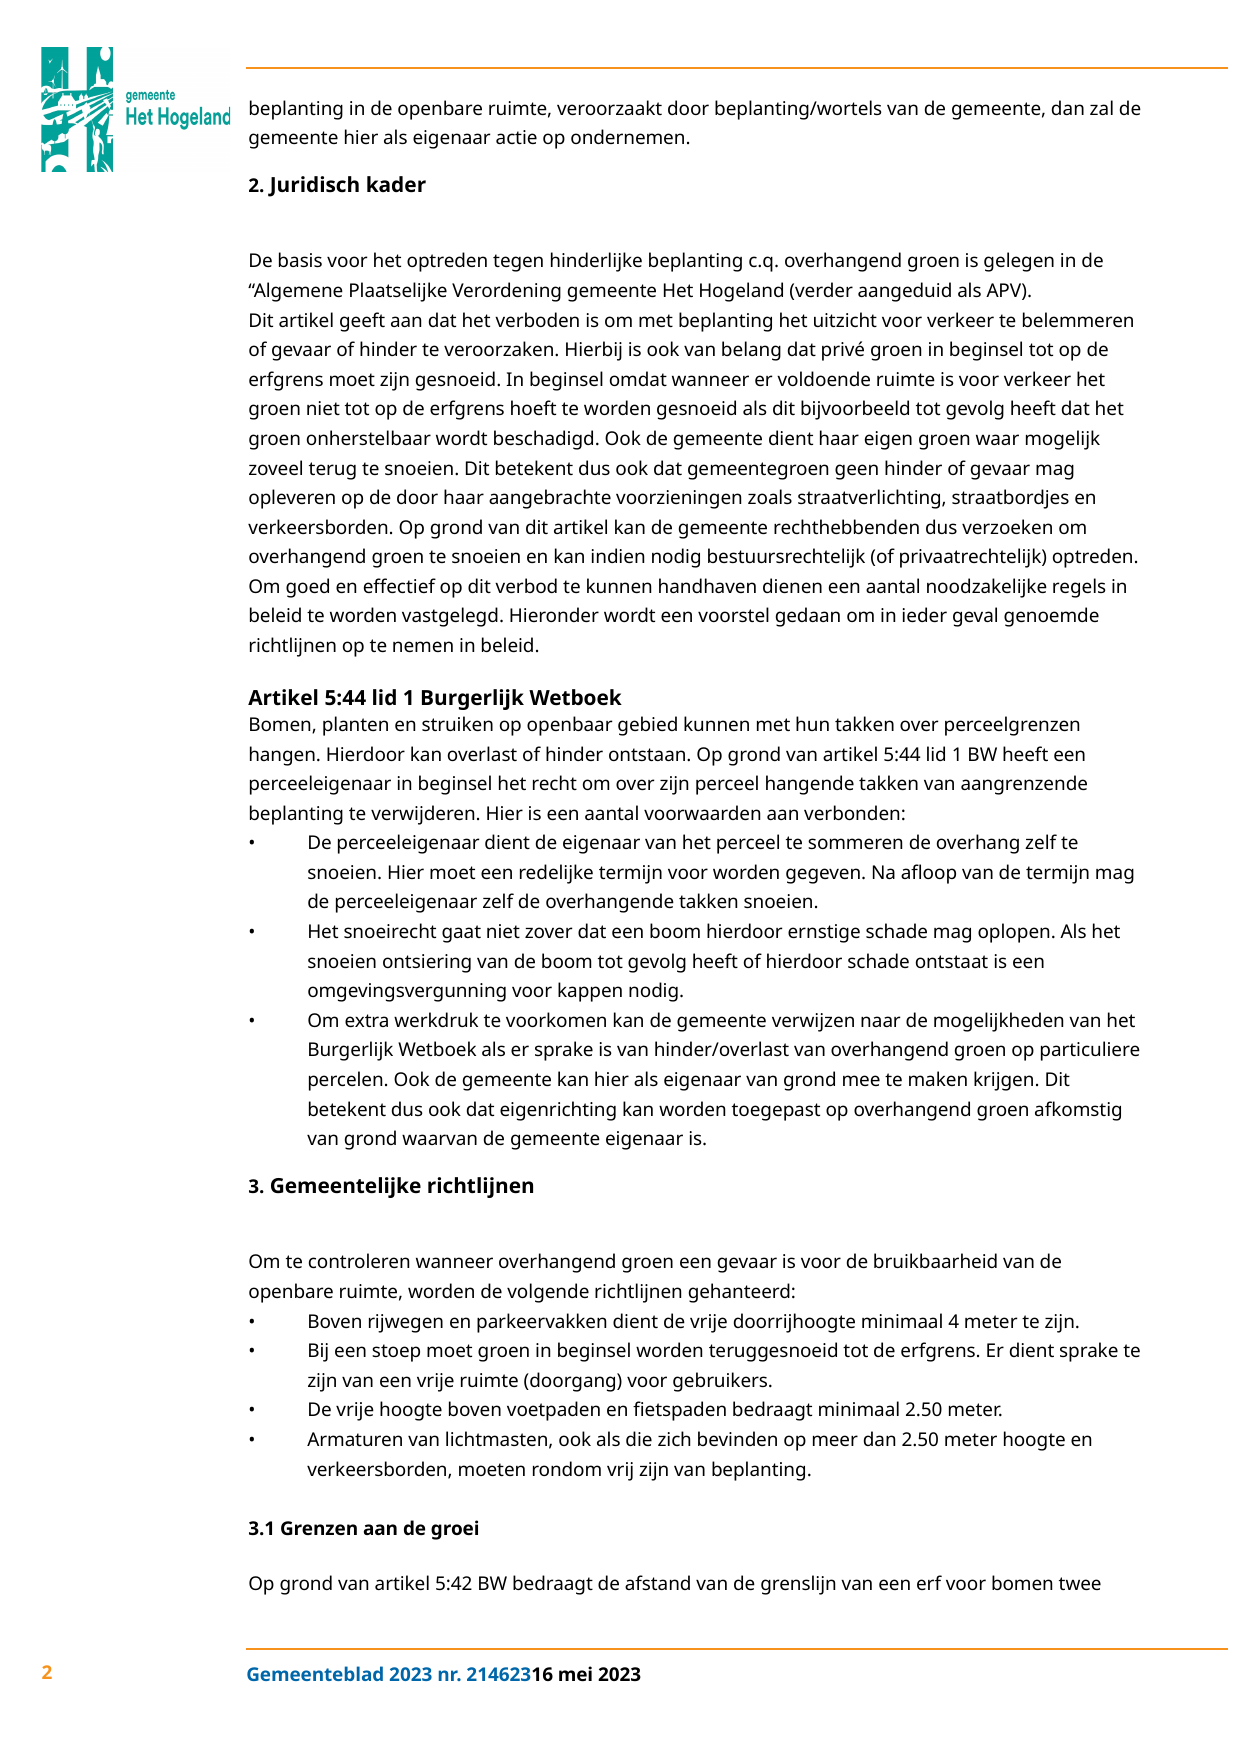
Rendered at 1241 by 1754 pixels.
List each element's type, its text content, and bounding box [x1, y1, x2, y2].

text Bomen, planten en struiken op openbaar gebied kunnen met hun takken over perceelgrenzen hangen. Hierdoor kan overlast of hinder ontstaan. Op grond van artikel 5:44 lid 1 BW heeft een perceeleigenaar in beginsel het recht om over zijn perceel hangende takken van aangrenzende beplanting te verwijderen. Hier is een aantal voorwaarden aan verbonden: [248, 711, 1152, 826]
text Dit artikel geeft aan dat het verboden is om met beplanting het uitzicht voor verkeer te belemmeren of gevaar of hinder te veroorzaken. Hierbij is ook van belang dat privé groen in beginsel tot op de erfgrens moet zijn gesnoeid. In beginsel omdat wanneer er voldoende ruimte is voor verkeer het groen niet tot op de erfgrens hoeft te worden gesnoeid als dit bijvoorbeeld tot gevolg heeft dat het groen onherstelbaar wordt beschadigd. Ook de gemeente dient haar eigen groen waar mogelijk zoveel terug te snoeien. Dit betekent dus ook dat gemeentegroen geen hinder of gevaar mag opleveren op de door haar aangebrachte voorzieningen zoals straatverlichting, straatbordjes en verkeersborden. Op grond van dit artikel kan de gemeente rechthebbenden dus verzoeken om overhangend groen te snoeien en kan indien nodig bestuursrechtelijk (of privaatrechtelijk) optreden. Om goed en effectief op dit verbod te kunnen handhaven dienen een aantal noodzakelijke regels in beleid te worden vastgelegd. Hieronder wordt een voorstel gedaan om in ieder geval genoemde richtlijnen op te nemen in beleid. [248, 307, 1152, 658]
text De basis voor het optreden tegen hinderlijke beplanting c.q. overhangend groen is gelegen in de “Algemene Plaatselijke Verordening gemeente Het Hogeland (verder aangeduid als APV). [248, 248, 1152, 303]
list Bij een stoep moet groen in beginsel worden teruggesnoeid tot de erfgrens. Er dient sprake te zijn van een vrije ruimte (doorgang) voor gebruikers. [248, 1337, 1152, 1393]
text 2. Juridisch kader [248, 170, 1152, 198]
list Het snoeirecht gaat niet zover dat een boom hierdoor ernstige schade mag oplopen. Als het snoeien ontsiering van de boom tot gevolg heeft of hierdoor schade ontstaat is een omgevingsvergunning voor kappen nodig. [248, 918, 1152, 1003]
text beplanting in de openbare ruimte, veroorzaakt door beplanting/wortels van de gemeente, dan zal de gemeente hier als eigenaar actie op ondernemen. [248, 95, 1152, 150]
text 3. Gemeentelijke richtlijnen [248, 1171, 1152, 1199]
list De perceeleigenaar dient de eigenaar van het perceel te sommeren de overhang zelf te snoeien. Hier moet een redelijke termijn voor worden gegeven. Na afloop van de termijn mag de perceeleigenaar zelf de overhangende takken snoeien. [248, 829, 1152, 914]
text Op grond van artikel 5:42 BW bedraagt de afstand van de grenslijn van een erf voor bomen twee [248, 1570, 1152, 1596]
list Om extra werkdruk te voorkomen kan de gemeente verwijzen naar de mogelijkheden van het Burgerlijk Wetboek als er sprake is van hinder/overlast van overhangend groen op particuliere percelen. Ook de gemeente kan hier als eigenaar van grond mee te maken krijgen. Dit betekent dus ook dat eigenrichting kan worden toegepast op overhangend groen afkomstig van grond waarvan de gemeente eigenaar is. [248, 1007, 1152, 1151]
picture [41, 47, 231, 172]
list Boven rijwegen en parkeervakken dient de vrije doorrijhoogte minimaal 4 meter te zijn. [248, 1308, 1152, 1333]
text Om te controleren wanneer overhangend groen een gevaar is voor de bruikbaarheid van de openbare ruimte, worden de volgende richtlijnen gehanteerd: [248, 1249, 1152, 1304]
list Armaturen van lichtmasten, ook als die zich bevinden op meer dan 2.50 meter hoogte en verkeersborden, moeten rondom vrij zijn van beplanting. [248, 1426, 1152, 1481]
list De vrije hoogte boven voetpaden en fietspaden bedraagt minimaal 2.50 meter. [248, 1397, 1152, 1422]
text Artikel 5:44 lid 1 Burgerlijk Wetboek [248, 683, 1152, 711]
text 3.1 Grenzen aan de groei [248, 1515, 1152, 1541]
